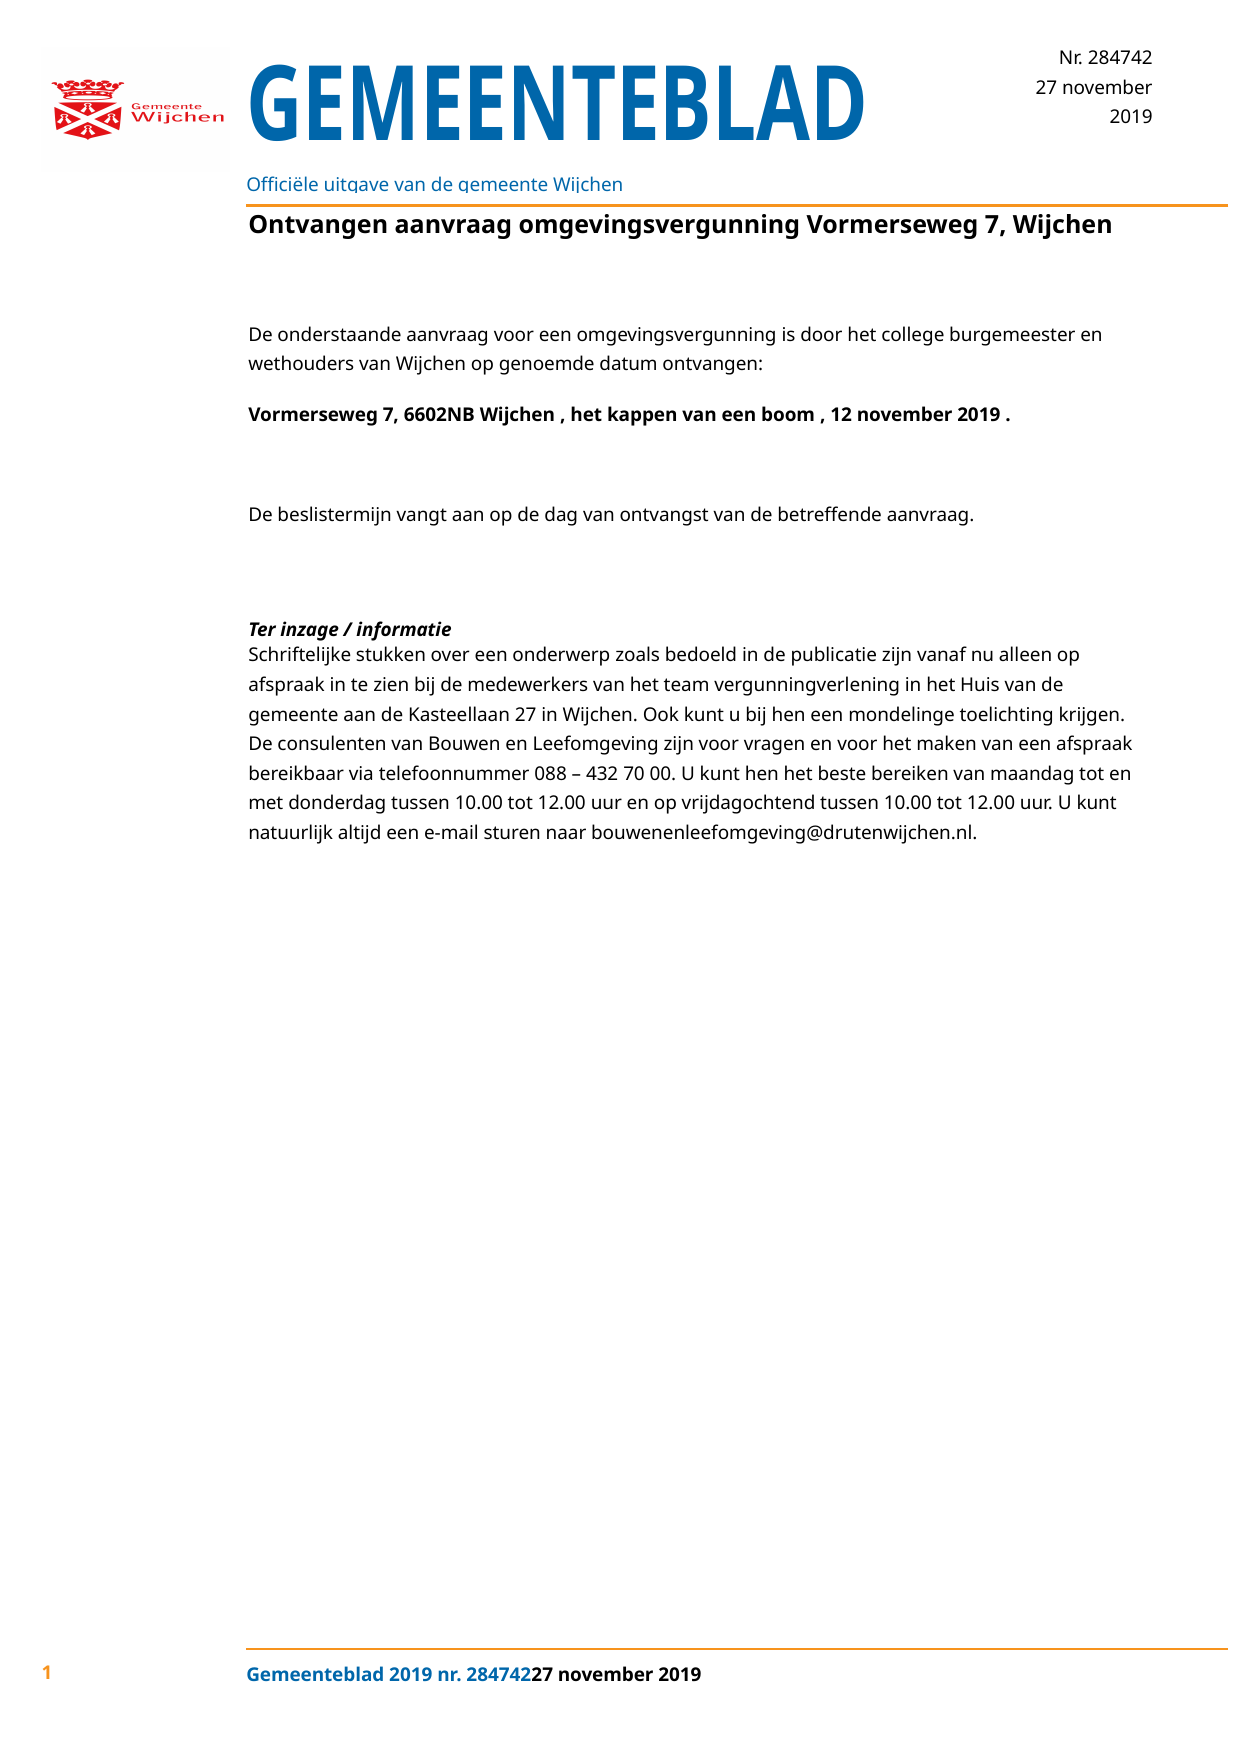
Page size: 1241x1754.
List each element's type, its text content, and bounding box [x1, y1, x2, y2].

text Vormerseweg 7, 6602NB Wijchen , het kappen van een boom , 12 november 2019 . [248, 401, 1152, 426]
text Ontvangen aanvraag omgevingsvergunning Vormerseweg 7, Wijchen [248, 207, 1152, 241]
text Schriftelijke stukken over een onderwerp zoals bedoeld in de publicatie zijn vanaf nu alleen op afspraak in te zien bij de medewerkers van het team vergunningverlening in het Huis van de gemeente aan de Kasteellaan 27 in Wijchen. Ook kunt u bij hen een mondelinge toelichting krijgen. De consulenten van Bouwen en Leefomgeving zijn voor vragen en voor het maken van een afspraak bereikbaar via telefoonnummer 088 – 432 70 00. U kunt hen het beste bereiken van maandag tot en met donderdag tussen 10.00 tot 12.00 uur en op vrijdagochtend tussen 10.00 tot 12.00 uur. U kunt natuurlijk altijd een e-mail sturen naar bouwenenleefomgeving@drutenwijchen.nl. [248, 642, 1152, 845]
text Ter inzage / informatie [248, 616, 1152, 642]
picture [41, 47, 231, 172]
text De onderstaande aanvraag voor een omgevingsvergunning is door het college burgemeester en wethouders van Wijchen op genoemde datum ontvangen: [248, 321, 1152, 376]
text De beslistermijn vangt aan op de dag van ontvangst van de betreffende aanvraag. [248, 502, 1152, 527]
